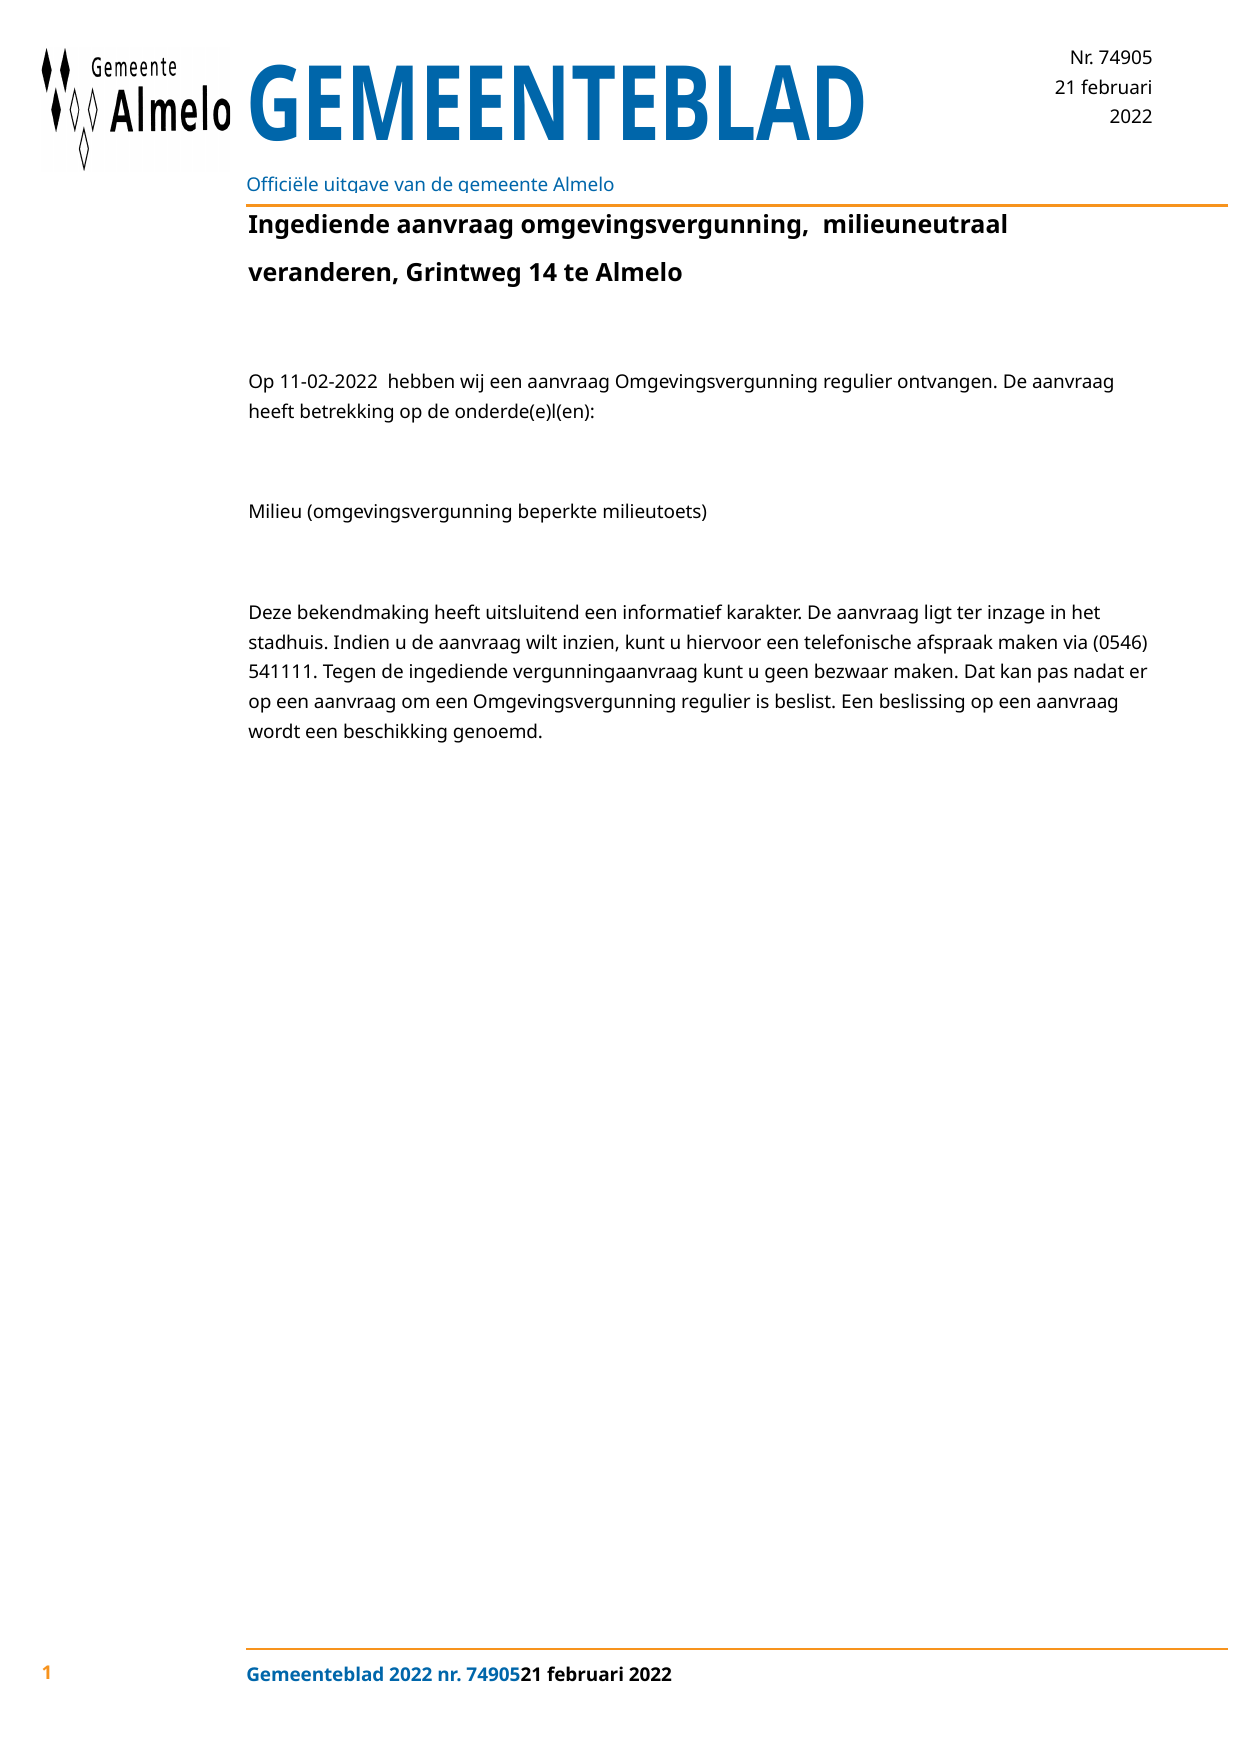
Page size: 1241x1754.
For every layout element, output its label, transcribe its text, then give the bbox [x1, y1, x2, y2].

text Op 11-02-2022 hebben wij een aanvraag Omgevingsvergunning regulier ontvangen. De aanvraag heeft betrekking op de onderde(e)l(en): [248, 368, 1152, 424]
text Ingediende aanvraag omgevingsvergunning, milieuneutraal veranderen, Grintweg 14 te Almelo [248, 207, 1152, 288]
picture [41, 47, 231, 172]
text Deze bekendmaking heeft uitsluitend een informatief karakter. De aanvraag ligt ter inzage in het stadhuis. Indien u de aanvraag wilt inzien, kunt u hiervoor een telefonische afspraak maken via (0546) 541111. Tegen de ingediende vergunningaanvraag kunt u geen bezwaar maken. Dat kan pas nadat er op een aanvraag om een Omgevingsvergunning regulier is beslist. Een beslissing op een aanvraag wordt een beschikking genoemd. [248, 599, 1152, 744]
text Milieu (omgevingsvergunning beperkte milieutoets) [248, 499, 1152, 524]
